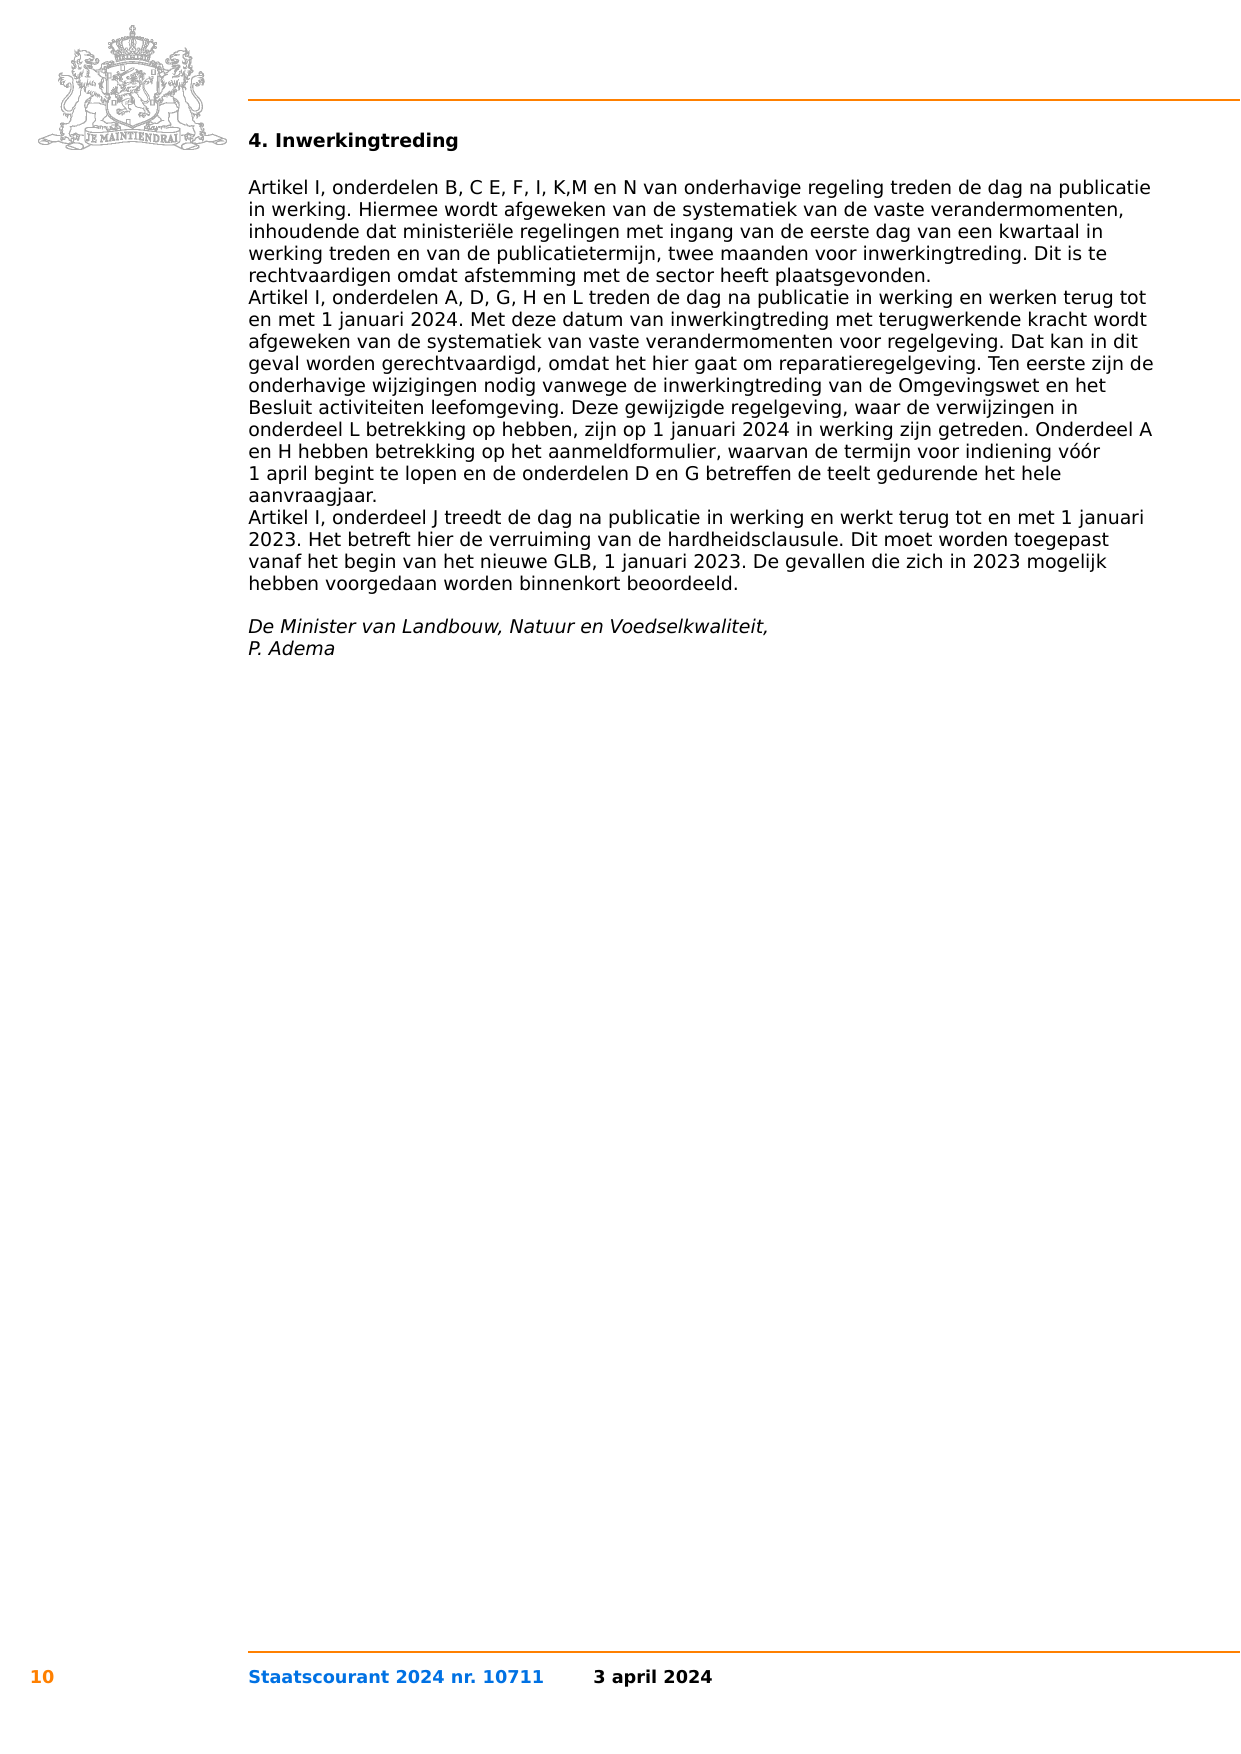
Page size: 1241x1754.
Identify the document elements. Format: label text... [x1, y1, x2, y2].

text Artikel I, onderdelen B, C E, F, I, K,M en N van onderhavige regeling treden de dag na publicatie in werking. Hiermee wordt afgeweken van de systematiek van de vaste verandermomenten, inhoudende dat ministeriële regelingen met ingang van de eerste dag van een kwartaal in werking treden en van de publicatietermijn, twee maanden voor inwerkingtreding. Dit is te rechtvaardigen omdat afstemming met de sector heeft plaatsgevonden. [248, 177, 1163, 287]
text Artikel I, onderdelen A, D, G, H en L treden de dag na publicatie in werking en werken terug tot en met 1 januari 2024. Met deze datum van inwerkingtreding met terugwerkende kracht wordt afgeweken van de systematiek van vaste verandermomenten voor regelgeving. Dat kan in dit geval worden gerechtvaardigd, omdat het hier gaat om reparatieregelgeving. Ten eerste zijn de onderhavige wijzigingen nodig vanwege de inwerkingtreding van de Omgevingswet en het Besluit activiteiten leefomgeving. Deze gewijzigde regelgeving, waar de verwijzingen in onderdeel L betrekking op hebben, zijn op 1 januari 2024 in werking zijn getreden. Onderdeel A en H hebben betrekking op het aanmeldformulier, waarvan de termijn voor indiening vóór 1 april begint te lopen en de onderdelen D en G betreffen de teelt gedurende het hele aanvraagjaar. [248, 287, 1163, 507]
text De Minister van Landbouw, Natuur en Voedselkwaliteit, P. Adema [248, 616, 1163, 660]
subtitle 4. Inwerkingtreding [248, 130, 1163, 152]
picture [38, 25, 227, 150]
text Artikel I, onderdeel J treedt de dag na publicatie in werking en werkt terug tot en met 1 januari 2023. Het betreft hier de verruiming van de hardheidsclausule. Dit moet worden toegepast vanaf het begin van het nieuwe GLB, 1 januari 2023. De gevallen die zich in 2023 mogelijk hebben voorgedaan worden binnenkort beoordeeld. [248, 507, 1163, 594]
